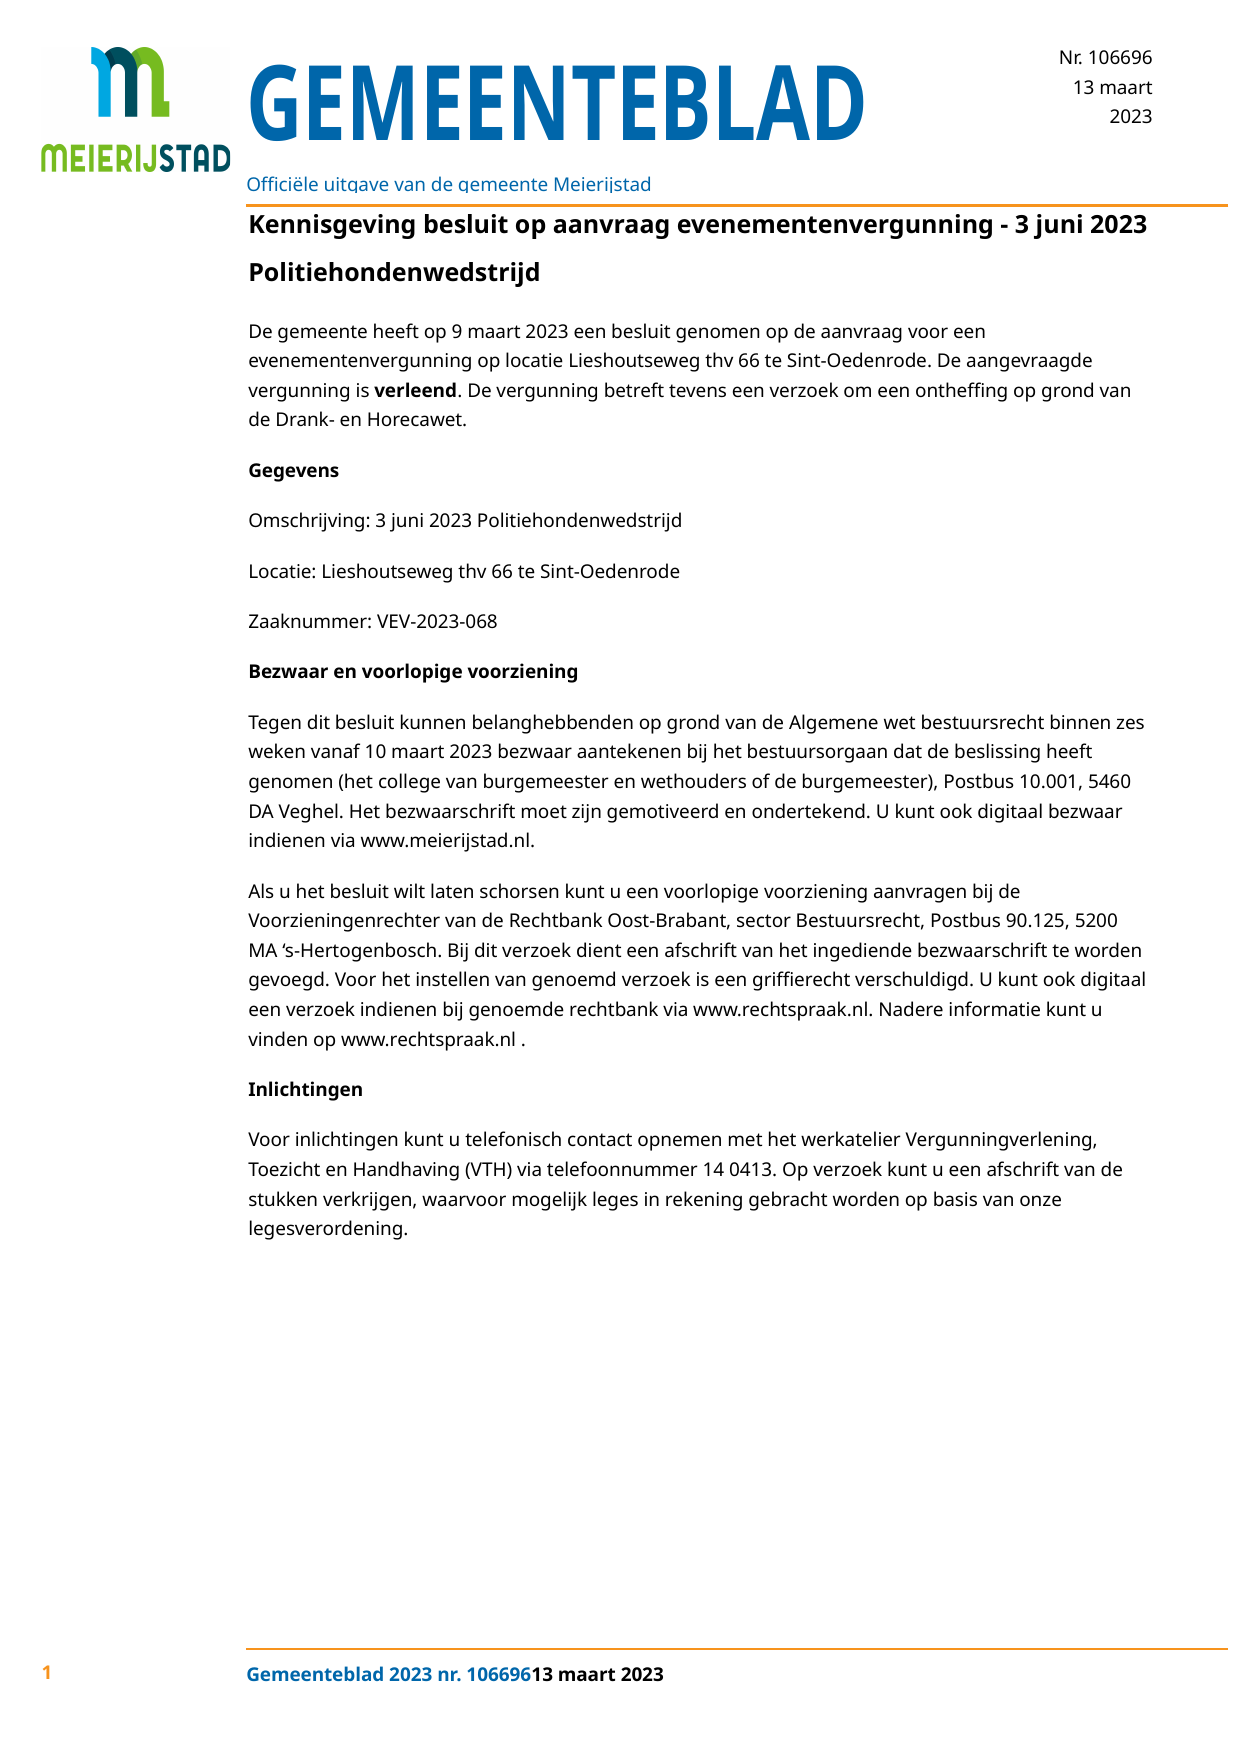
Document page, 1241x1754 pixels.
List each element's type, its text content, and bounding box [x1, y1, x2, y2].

text Bezwaar en voorlopige voorziening [248, 659, 1152, 684]
text De gemeente heeft op 9 maart 2023 een besluit genomen op de aanvraag voor een evenementenvergunning op locatie Lieshoutseweg thv 66 te Sint-Oedenrode. De aangevraagde vergunning is verleend. De vergunning betreft tevens een verzoek om een ontheffing op grond van de Drank- en Horecawet. [248, 318, 1152, 432]
text Als u het besluit wilt laten schorsen kunt u een voorlopige voorziening aanvragen bij de Voorzieningenrechter van de Rechtbank Oost-Brabant, sector Bestuursrecht, Postbus 90.125, 5200 MA ‘s-Hertogenbosch. Bij dit verzoek dient een afschrift van het ingediende bezwaarschrift te worden gevoegd. Voor het instellen van genoemd verzoek is een griffierecht verschuldigd. U kunt ook digitaal een verzoek indienen bij genoemde rechtbank via www.rechtspraak.nl. Nadere informatie kunt u vinden op www.rechtspraak.nl . [248, 878, 1152, 1052]
text Zaaknummer: VEV-2023-068 [248, 608, 1152, 634]
text Tegen dit besluit kunnen belanghebbenden op grond van de Algemene wet bestuursrecht binnen zes weken vanaf 10 maart 2023 bezwaar aantekenen bij het bestuursorgaan dat de beslissing heeft genomen (het college van burgemeester en wethouders of de burgemeester), Postbus 10.001, 5460 DA Veghel. Het bezwaarschrift moet zijn gemotiveerd en ondertekend. U kunt ook digitaal bezwaar indienen via www.meierijstad.nl. [248, 709, 1152, 853]
text Voor inlichtingen kunt u telefonisch contact opnemen met het werkatelier Vergunningverlening, Toezicht en Handhaving (VTH) via telefoonnummer 14 0413. Op verzoek kunt u een afschrift van de stukken verkrijgen, waarvoor mogelijk leges in rekening gebracht worden op basis van onze legesverordening. [248, 1127, 1152, 1241]
text Gegevens [248, 457, 1152, 483]
picture [41, 47, 231, 172]
text Kennisgeving besluit op aanvraag evenementenvergunning - 3 juni 2023 Politiehondenwedstrijd [248, 207, 1152, 288]
text Inlichtingen [248, 1076, 1152, 1102]
text Omschrijving: 3 juni 2023 Politiehondenwedstrijd [248, 507, 1152, 533]
text Locatie: Lieshoutseweg thv 66 te Sint-Oedenrode [248, 558, 1152, 584]
